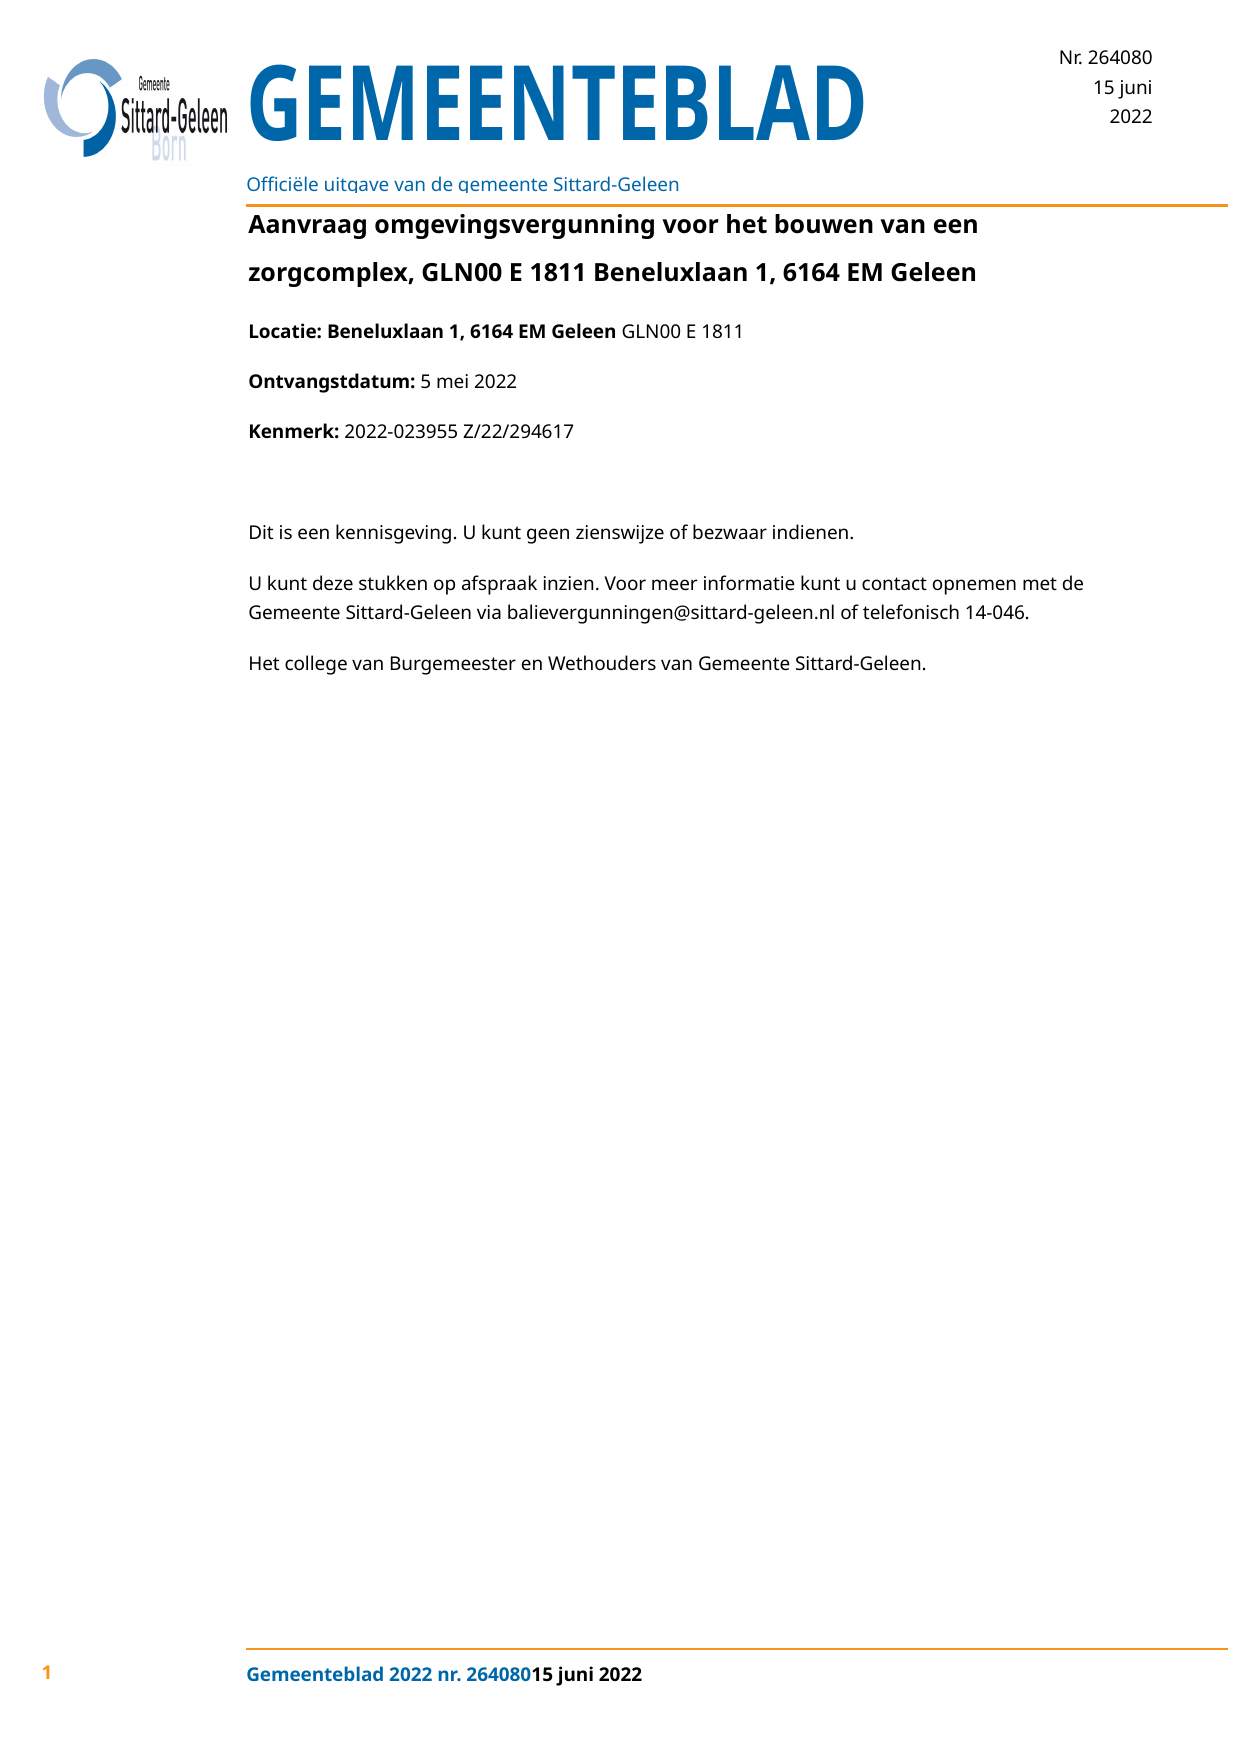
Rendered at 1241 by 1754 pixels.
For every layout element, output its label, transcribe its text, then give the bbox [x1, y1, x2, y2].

text Ontvangstdatum: 5 mei 2022 [248, 368, 1152, 394]
picture [41, 47, 231, 172]
text Aanvraag omgevingsvergunning voor het bouwen van een zorgcomplex, GLN00 E 1811 Beneluxlaan 1, 6164 EM Geleen [248, 207, 1152, 288]
text Dit is een kennisgeving. U kunt geen zienswijze of bezwaar indienen. [248, 519, 1152, 545]
text Kenmerk: 2022-023955 Z/22/294617 [248, 419, 1152, 444]
text Locatie: Beneluxlaan 1, 6164 EM Geleen GLN00 E 1811 [248, 318, 1152, 344]
text U kunt deze stukken op afspraak inzien. Voor meer informatie kunt u contact opnemen met de Gemeente Sittard-Geleen via balievergunningen@sittard-geleen.nl of telefonisch 14-046. [248, 570, 1152, 625]
text Het college van Burgemeester en Wethouders van Gemeente Sittard-Geleen. [248, 650, 1152, 676]
